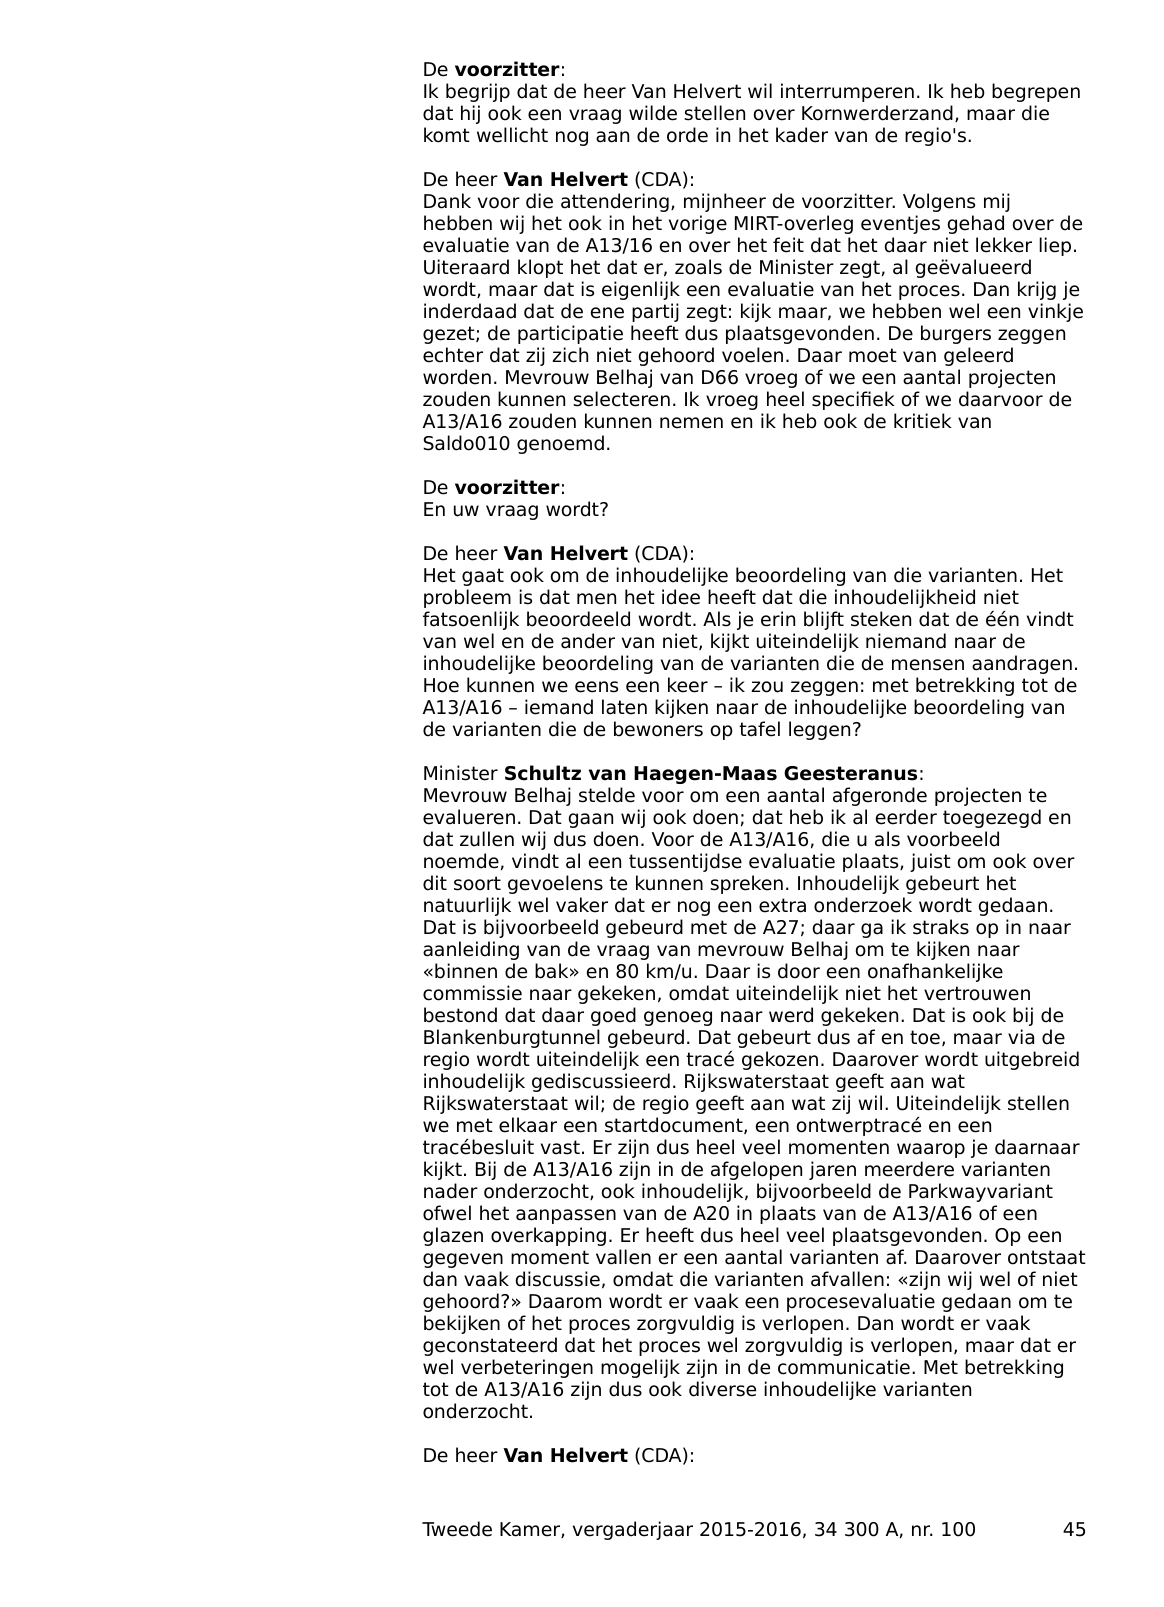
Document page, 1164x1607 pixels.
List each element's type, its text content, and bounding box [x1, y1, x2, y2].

text Het gaat ook om de inhoudelijke beoordeling van die varianten. Het probleem is dat men het idee heeft dat die inhoudelijkheid niet fatsoenlijk beoordeeld wordt. Als je erin blijft steken dat de één vindt van wel en de ander van niet, kijkt uiteindelijk niemand naar de inhoudelijke beoordeling van de varianten die de mensen aandragen. Hoe kunnen we eens een keer – ik zou zeggen: met betrekking tot de A13/A16 – iemand laten kijken naar de inhoudelijke beoordeling van de varianten die de bewoners op tafel leggen? [422, 565, 1087, 741]
text De heer Van Helvert (CDA): [422, 543, 1087, 565]
text De voorzitter: [422, 477, 1087, 499]
text Dank voor die attendering, mijnheer de voorzitter. Volgens mij hebben wij het ook in het vorige MIRT-overleg eventjes gehad over de evaluatie van de A13/16 en over het feit dat het daar niet lekker liep. Uiteraard klopt het dat er, zoals de Minister zegt, al geëvalueerd wordt, maar dat is eigenlijk een evaluatie van het proces. Dan krijg je inderdaad dat de ene partij zegt: kijk maar, we hebben wel een vinkje gezet; de participatie heeft dus plaatsgevonden. De burgers zeggen echter dat zij zich niet gehoord voelen. Daar moet van geleerd worden. Mevrouw Belhaj van D66 vroeg of we een aantal projecten zouden kunnen selecteren. Ik vroeg heel specifiek of we daarvoor de A13/A16 zouden kunnen nemen en ik heb ook de kritiek van Saldo010 genoemd. [422, 191, 1087, 455]
text De heer Van Helvert (CDA): [422, 1445, 1087, 1467]
text De voorzitter: [422, 59, 1087, 81]
text Ik begrijp dat de heer Van Helvert wil interrumperen. Ik heb begrepen dat hij ook een vraag wilde stellen over Kornwerderzand, maar die komt wellicht nog aan de orde in het kader van de regio's. [422, 81, 1087, 147]
text En uw vraag wordt? [422, 499, 1087, 521]
text Mevrouw Belhaj stelde voor om een aantal afgeronde projecten te evalueren. Dat gaan wij ook doen; dat heb ik al eerder toegezegd en dat zullen wij dus doen. Voor de A13/A16, die u als voorbeeld noemde, vindt al een tussentijdse evaluatie plaats, juist om ook over dit soort gevoelens te kunnen spreken. Inhoudelijk gebeurt het natuurlijk wel vaker dat er nog een extra onderzoek wordt gedaan. Dat is bijvoorbeeld gebeurd met de A27; daar ga ik straks op in naar aanleiding van de vraag van mevrouw Belhaj om te kijken naar «binnen de bak» en 80 km/u. Daar is door een onafhankelijke commissie naar gekeken, omdat uiteindelijk niet het vertrouwen bestond dat daar goed genoeg naar werd gekeken. Dat is ook bij de Blankenburgtunnel gebeurd. Dat gebeurt dus af en toe, maar via de regio wordt uiteindelijk een tracé gekozen. Daarover wordt uitgebreid inhoudelijk gediscussieerd. Rijkswaterstaat geeft aan wat Rijkswaterstaat wil; de regio geeft aan wat zij wil. Uiteindelijk stellen we met elkaar een startdocument, een ontwerptracé en een tracébesluit vast. Er zijn dus heel veel momenten waarop je daarnaar kijkt. Bij de A13/A16 zijn in de afgelopen jaren meerdere varianten nader onderzocht, ook inhoudelijk, bijvoorbeeld de Parkwayvariant ofwel het aanpassen van de A20 in plaats van de A13/A16 of een glazen overkapping. Er heeft dus heel veel plaatsgevonden. Op een gegeven moment vallen er een aantal varianten af. Daarover ontstaat dan vaak discussie, omdat die varianten afvallen: «zijn wij wel of niet gehoord?» Daarom wordt er vaak een procesevaluatie gedaan om te bekijken of het proces zorgvuldig is verlopen. Dan wordt er vaak geconstateerd dat het proces wel zorgvuldig is verlopen, maar dat er wel verbeteringen mogelijk zijn in de communicatie. Met betrekking tot de A13/A16 zijn dus ook diverse inhoudelijke varianten onderzocht. [422, 785, 1087, 1423]
text Minister Schultz van Haegen-Maas Geesteranus: [422, 763, 1087, 785]
text De heer Van Helvert (CDA): [422, 169, 1087, 191]
